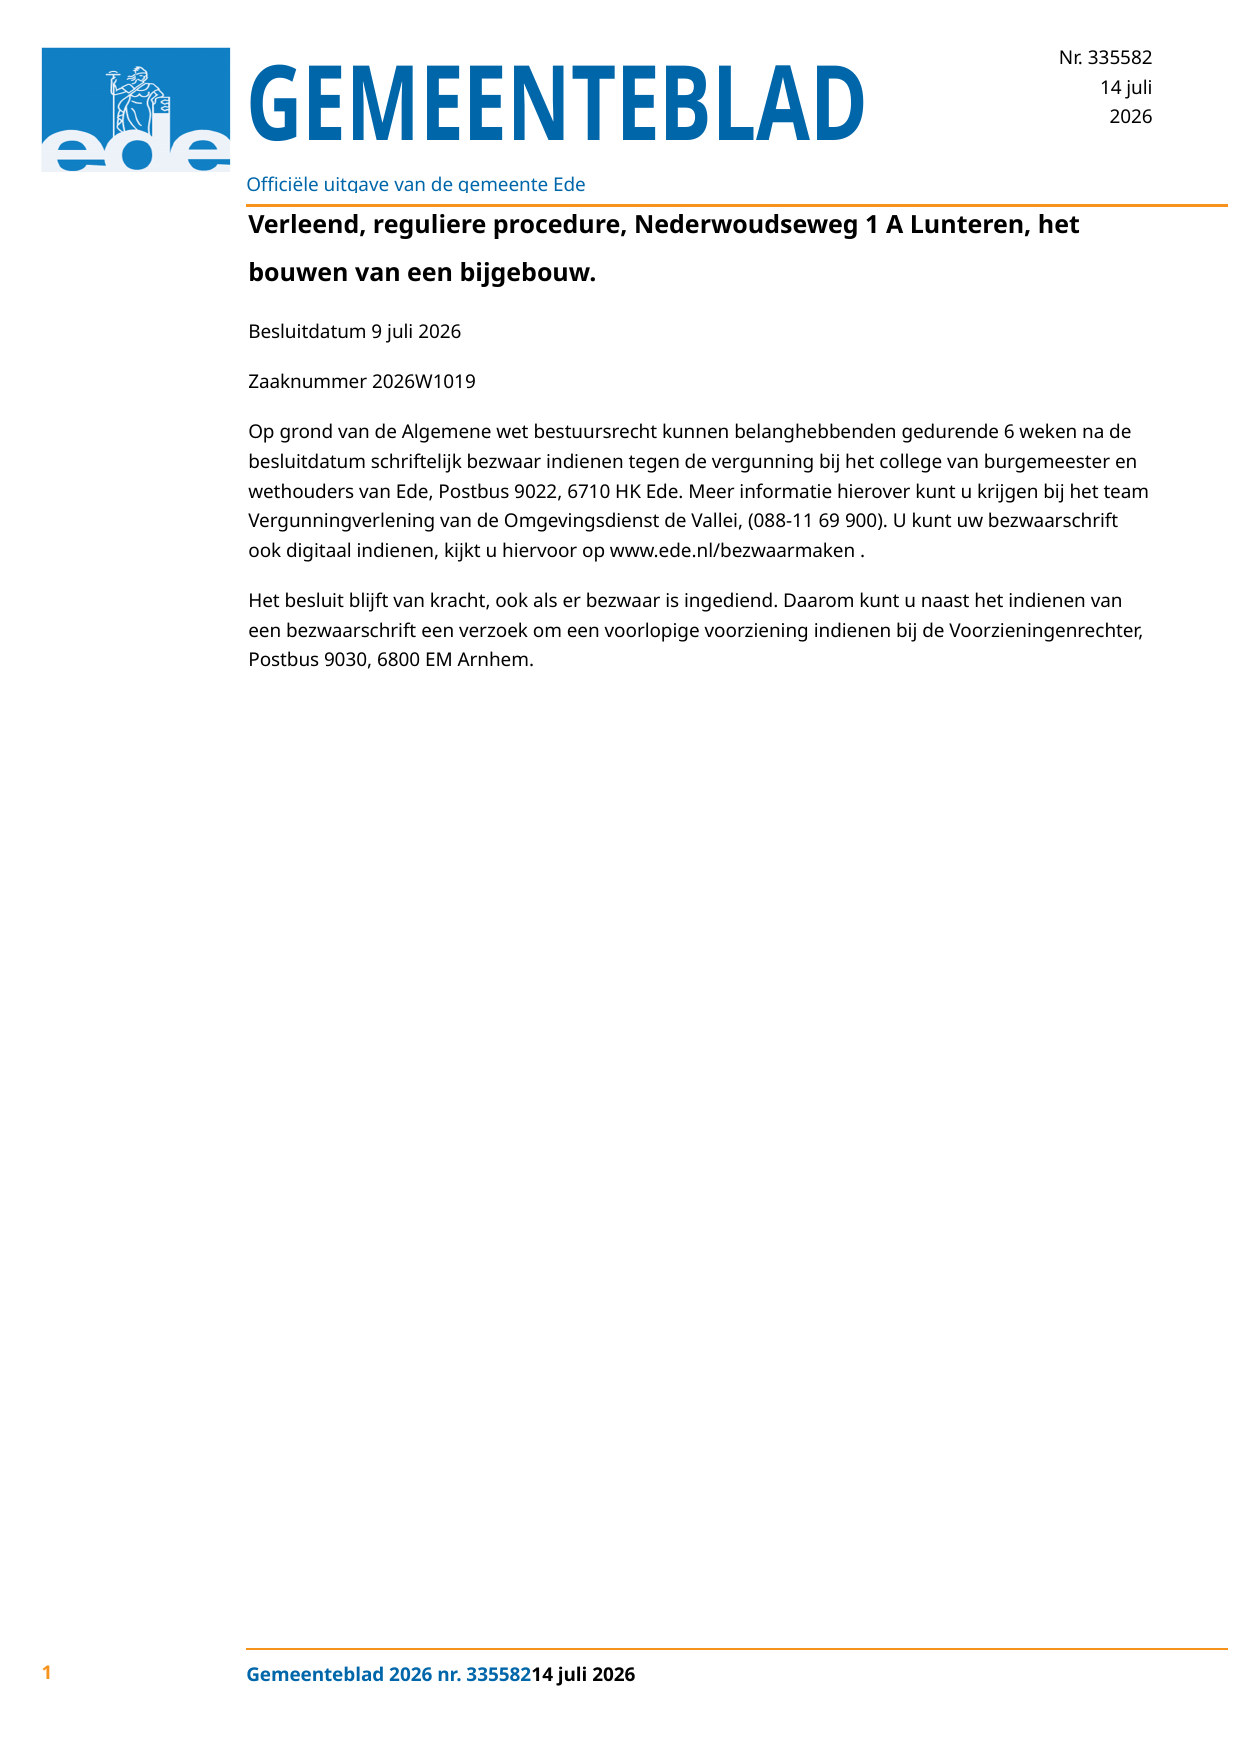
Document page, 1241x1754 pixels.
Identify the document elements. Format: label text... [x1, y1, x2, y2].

picture [41, 47, 231, 172]
text Verleend, reguliere procedure, Nederwoudseweg 1 A Lunteren, het bouwen van een bijgebouw. [248, 207, 1152, 288]
text Op grond van de Algemene wet bestuursrecht kunnen belanghebbenden gedurende 6 weken na de besluitdatum schriftelijk bezwaar indienen tegen de vergunning bij het college van burgemeester en wethouders van Ede, Postbus 9022, 6710 HK Ede. Meer informatie hierover kunt u krijgen bij het team Vergunningverlening van de Omgevingsdienst de Vallei, (088-11 69 900). U kunt uw bezwaarschrift ook digitaal indienen, kijkt u hiervoor op www.ede.nl/bezwaarmaken . [248, 419, 1152, 563]
text Zaaknummer 2026W1019 [248, 368, 1152, 394]
text Het besluit blijft van kracht, ook als er bezwaar is ingediend. Daarom kunt u naast het indienen van een bezwaarschrift een verzoek om een voorlopige voorziening indienen bij de Voorzieningenrechter, Postbus 9030, 6800 EM Arnhem. [248, 587, 1152, 672]
text Besluitdatum 9 juli 2026 [248, 318, 1152, 344]
